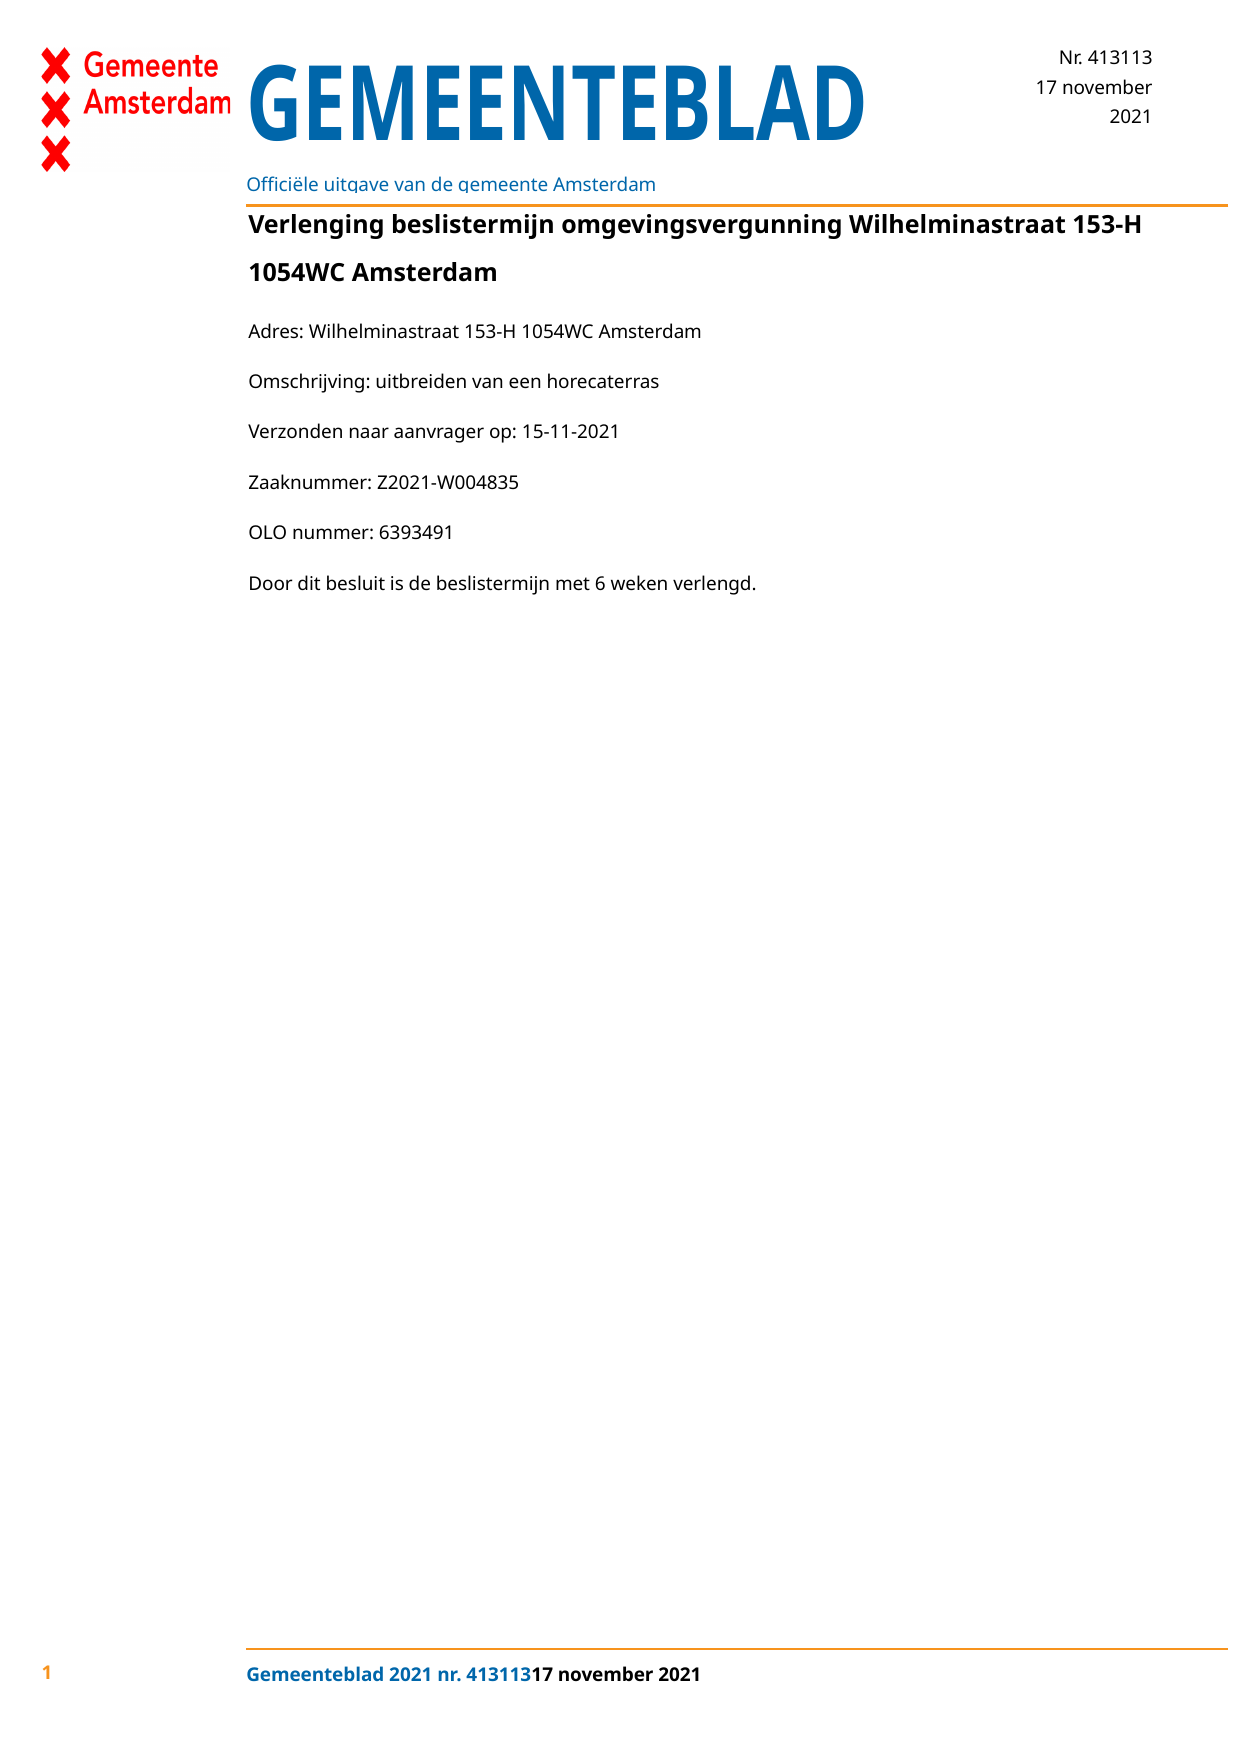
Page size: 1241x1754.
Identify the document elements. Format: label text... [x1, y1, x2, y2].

picture [41, 47, 231, 172]
text OLO nummer: 6393491 [248, 519, 1152, 545]
text Zaaknummer: Z2021-W004835 [248, 469, 1152, 495]
text Adres: Wilhelminastraat 153-H 1054WC Amsterdam [248, 318, 1152, 344]
text Verzonden naar aanvrager op: 15-11-2021 [248, 419, 1152, 444]
text Omschrijving: uitbreiden van een horecaterras [248, 368, 1152, 394]
text Door dit besluit is de beslistermijn met 6 weken verlengd. [248, 570, 1152, 596]
text Verlenging beslistermijn omgevingsvergunning Wilhelminastraat 153-H 1054WC Amsterdam [248, 207, 1152, 288]
